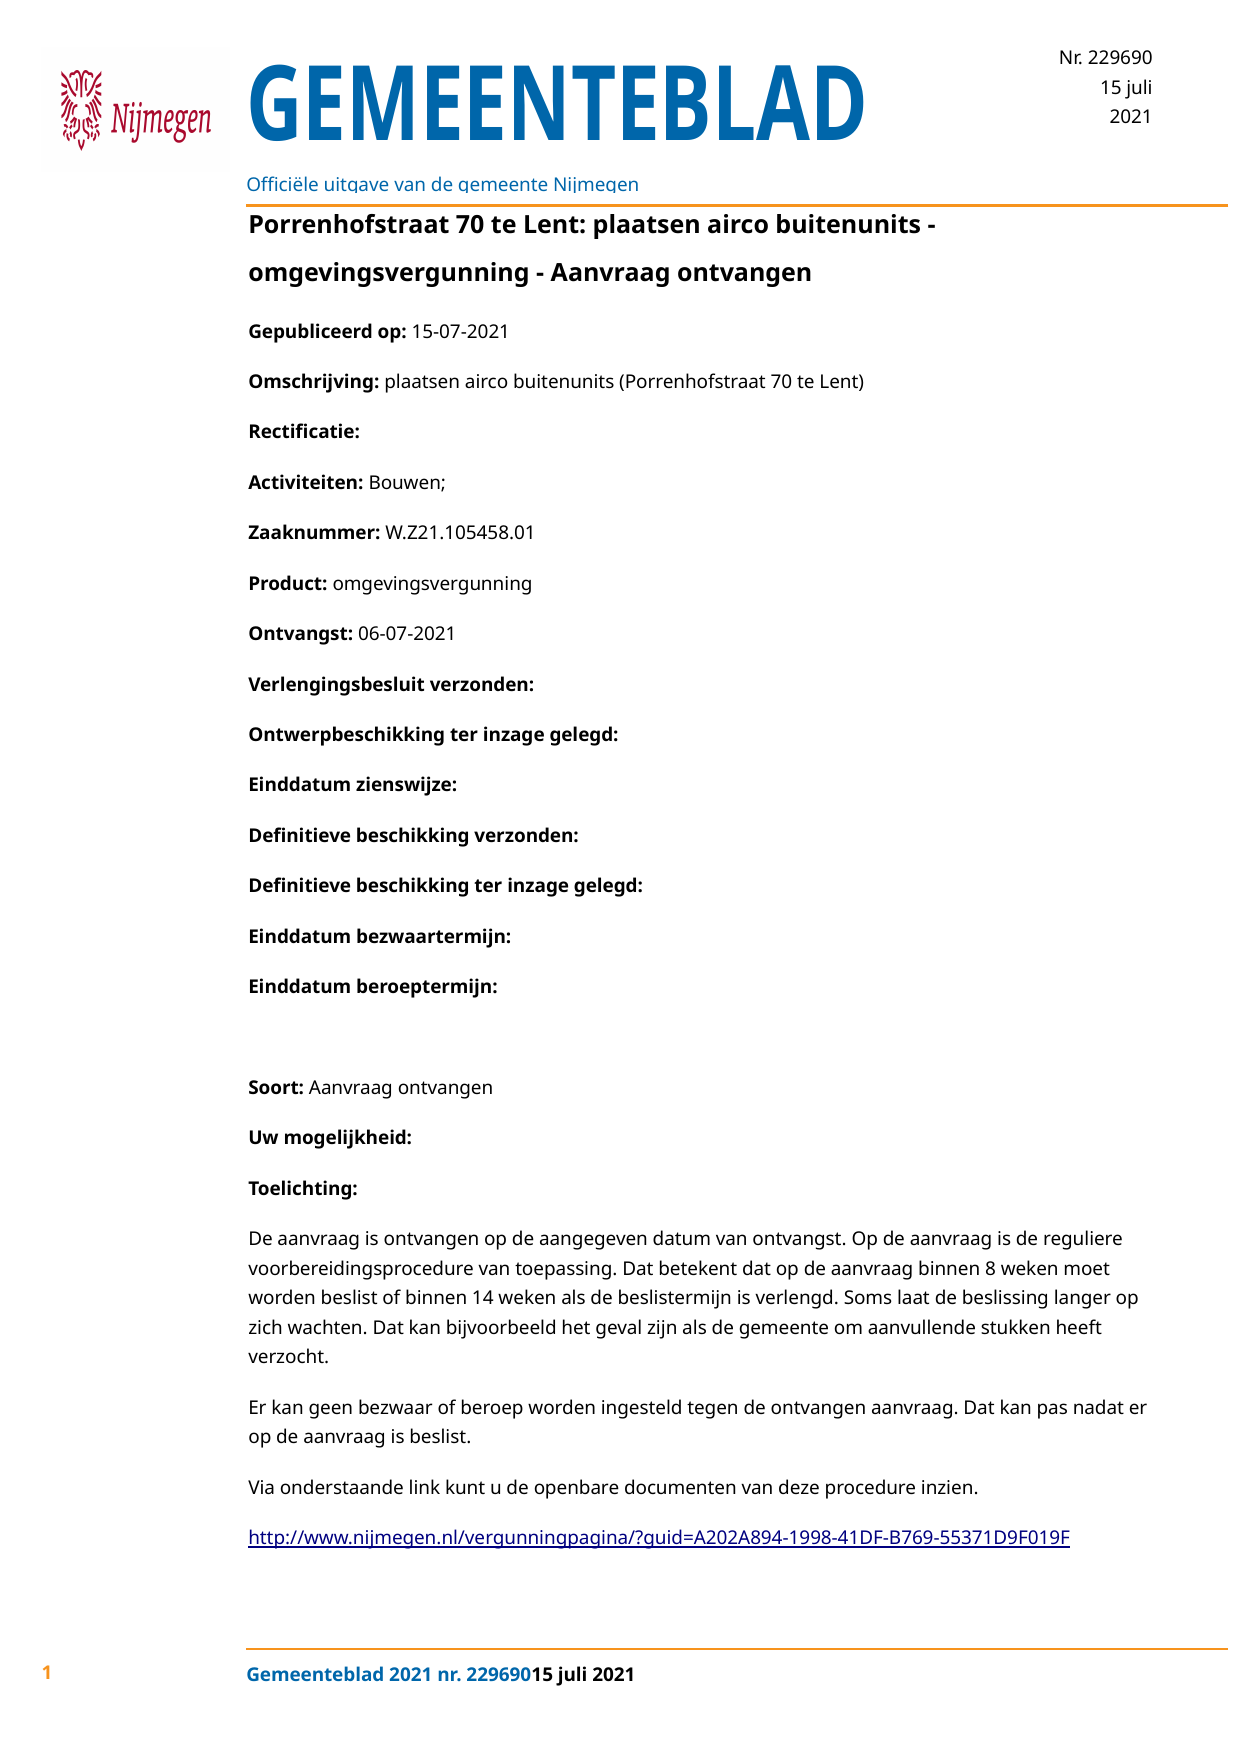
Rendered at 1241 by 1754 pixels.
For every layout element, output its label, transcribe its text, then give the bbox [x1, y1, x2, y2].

picture [41, 47, 231, 172]
text Rectificatie: [248, 419, 1152, 444]
text Ontwerpbeschikking ter inzage gelegd: [248, 721, 1152, 747]
text Product: omgevingsvergunning [248, 570, 1152, 596]
text Activiteiten: Bouwen; [248, 469, 1152, 495]
text Einddatum beroeptermijn: [248, 973, 1152, 999]
text Porrenhofstraat 70 te Lent: plaatsen airco buitenunits - omgevingsvergunning - Aanvraag ontvangen [248, 207, 1152, 288]
text Einddatum zienswijze: [248, 772, 1152, 797]
text Einddatum bezwaartermijn: [248, 923, 1152, 949]
text Gepubliceerd op: 15-07-2021 [248, 318, 1152, 344]
text Er kan geen bezwaar of beroep worden ingesteld tegen de ontvangen aanvraag. Dat kan pas nadat er op de aanvraag is beslist. [248, 1394, 1152, 1449]
text http://www.nijmegen.nl/vergunningpagina/?guid=A202A894-1998-41DF-B769-55371D9F019F [248, 1524, 1152, 1550]
text Via onderstaande link kunt u de openbare documenten van deze procedure inzien. [248, 1474, 1152, 1500]
text Ontvangst: 06-07-2021 [248, 620, 1152, 646]
text Verlengingsbesluit verzonden: [248, 671, 1152, 697]
text Soort: Aanvraag ontvangen [248, 1074, 1152, 1100]
text Definitieve beschikking verzonden: [248, 822, 1152, 848]
text Definitieve beschikking ter inzage gelegd: [248, 872, 1152, 898]
text De aanvraag is ontvangen op de aangegeven datum van ontvangst. Op de aanvraag is de reguliere voorbereidingsprocedure van toepassing. Dat betekent dat op de aanvraag binnen 8 weken moet worden beslist of binnen 14 weken als de beslistermijn is verlengd. Soms laat de beslissing langer op zich wachten. Dat kan bijvoorbeeld het geval zijn als de gemeente om aanvullende stukken heeft verzocht. [248, 1225, 1152, 1369]
text Uw mogelijkheid: [248, 1124, 1152, 1150]
text Zaaknummer: W.Z21.105458.01 [248, 519, 1152, 545]
text Toelichting: [248, 1175, 1152, 1201]
text Omschrijving: plaatsen airco buitenunits (Porrenhofstraat 70 te Lent) [248, 368, 1152, 394]
